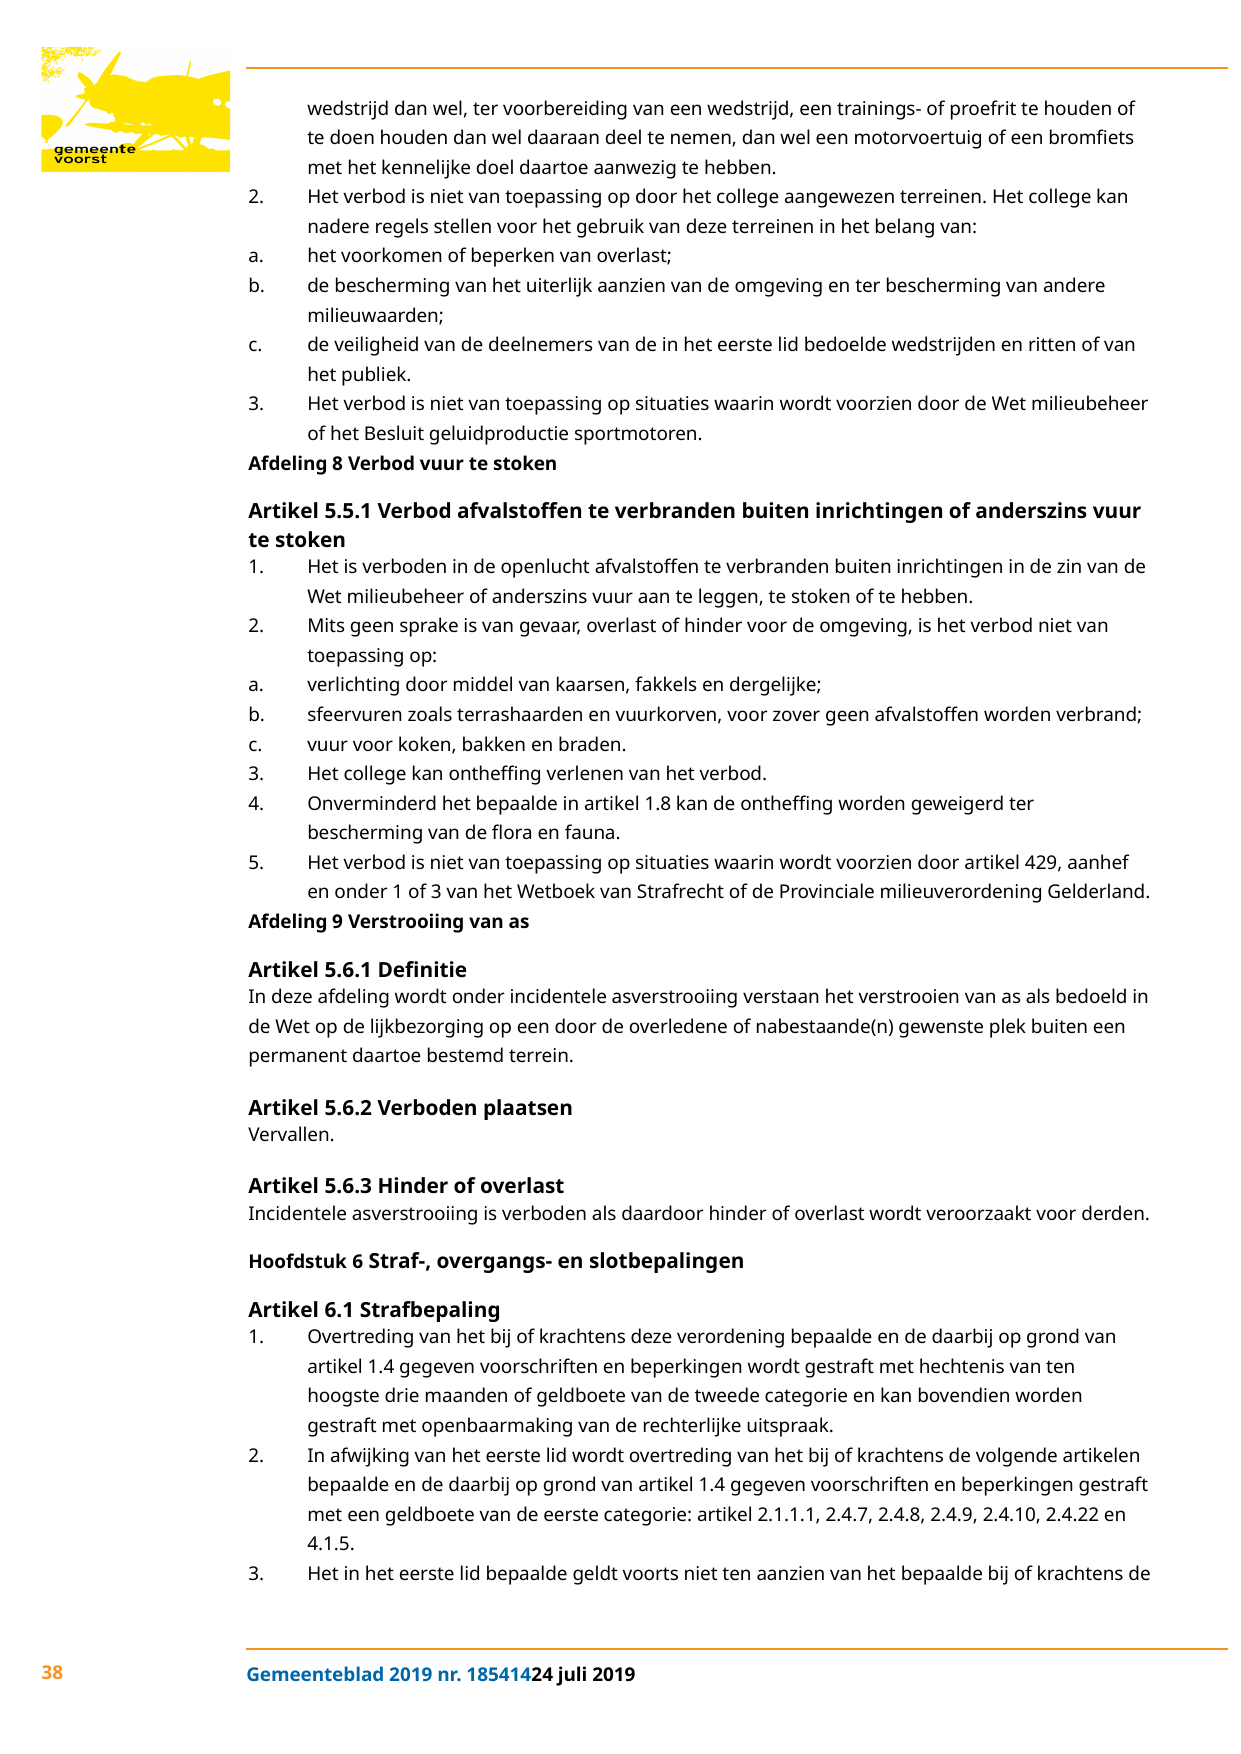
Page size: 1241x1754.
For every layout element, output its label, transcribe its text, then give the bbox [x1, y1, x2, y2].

list Het is verboden in de openlucht afvalstoffen te verbranden buiten inrichtingen in de zin van de Wet milieubeheer of anderszins vuur aan te leggen, te stoken of te hebben. [248, 553, 1152, 608]
list de bescherming van het uiterlijk aanzien van de omgeving en ter bescherming van andere milieuwaarden; [248, 272, 1152, 328]
text Artikel 5.5.1 Verbod afvalstoffen te verbranden buiten inrichtingen of anderszins vuur te stoken [248, 496, 1152, 553]
text In deze afdeling wordt onder incidentele asverstrooiing verstaan het verstrooien van as als bedoeld in de Wet op de lijkbezorging op een door de overledene of nabestaande(n) gewenste plek buiten een permanent daartoe bestemd terrein. [248, 983, 1152, 1068]
text Artikel 5.6.3 Hinder of overlast [248, 1172, 1152, 1200]
list Mits geen sprake is van gevaar, overlast of hinder voor de omgeving, is het verbod niet van toepassing op: [248, 612, 1152, 668]
list wedstrijd dan wel, ter voorbereiding van een wedstrijd, een trainings- of proefrit te houden of te doen houden dan wel daaraan deel te nemen, dan wel een motorvoertuig of een bromfiets met het kennelijke doel daartoe aanwezig te hebben. [248, 95, 1152, 180]
text Afdeling 9 Verstrooiing van as [248, 908, 1152, 934]
text Artikel 5.6.1 Definitie [248, 955, 1152, 983]
list sfeervuren zoals terrashaarden en vuurkorven, voor zover geen afvalstoffen worden verbrand; [248, 701, 1152, 727]
list Onverminderd het bepaalde in artikel 1.8 kan de ontheffing worden geweigerd ter bescherming van de flora en fauna. [248, 790, 1152, 845]
text Artikel 6.1 Strafbepaling [248, 1295, 1152, 1323]
list In afwijking van het eerste lid wordt overtreding van het bij of krachtens de volgende artikelen bepaalde en de daarbij op grond van artikel 1.4 gegeven voorschriften en beperkingen gestraft met een geldboete van de eerste categorie: artikel 2.1.1.1, 2.4.7, 2.4.8, 2.4.9, 2.4.10, 2.4.22 en 4.1.5. [248, 1442, 1152, 1556]
text Artikel 5.6.2 Verboden plaatsen [248, 1093, 1152, 1121]
list Overtreding van het bij of krachtens deze verordening bepaalde en de daarbij op grond van artikel 1.4 gegeven voorschriften en beperkingen wordt gestraft met hechtenis van ten hoogste drie maanden of geldboete van de tweede categorie en kan bovendien worden gestraft met openbaarmaking van de rechterlijke uitspraak. [248, 1323, 1152, 1438]
list Het verbod is niet van toepassing op situaties waarin wordt voorzien door de Wet milieubeheer of het Besluit geluidproductie sportmotoren. [248, 391, 1152, 446]
text Incidentele asverstrooiing is verboden als daardoor hinder of overlast wordt veroorzaakt voor derden. [248, 1200, 1152, 1226]
list de veiligheid van de deelnemers van de in het eerste lid bedoelde wedstrijden en ritten of van het publiek. [248, 331, 1152, 387]
list het voorkomen of beperken van overlast; [248, 243, 1152, 268]
picture [41, 47, 231, 172]
text Afdeling 8 Verbod vuur te stoken [248, 450, 1152, 476]
list Het verbod is niet van toepassing op situaties waarin wordt voorzien door artikel 429, aanhef en onder 1 of 3 van het Wetboek van Strafrecht of de Provinciale milieuverordening Gelderland. [248, 849, 1152, 904]
list vuur voor koken, bakken en braden. [248, 731, 1152, 756]
text Hoofdstuk 6 Straf-, overgangs- en slotbepalingen [248, 1246, 1152, 1274]
list Het in het eerste lid bepaalde geldt voorts niet ten aanzien van het bepaalde bij of krachtens de [248, 1560, 1152, 1586]
list Het college kan ontheffing verlenen van het verbod. [248, 760, 1152, 786]
list Het verbod is niet van toepassing op door het college aangewezen terreinen. Het college kan nadere regels stellen voor het gebruik van deze terreinen in het belang van: [248, 183, 1152, 239]
text Vervallen. [248, 1121, 1152, 1147]
list verlichting door middel van kaarsen, fakkels en dergelijke; [248, 672, 1152, 697]
